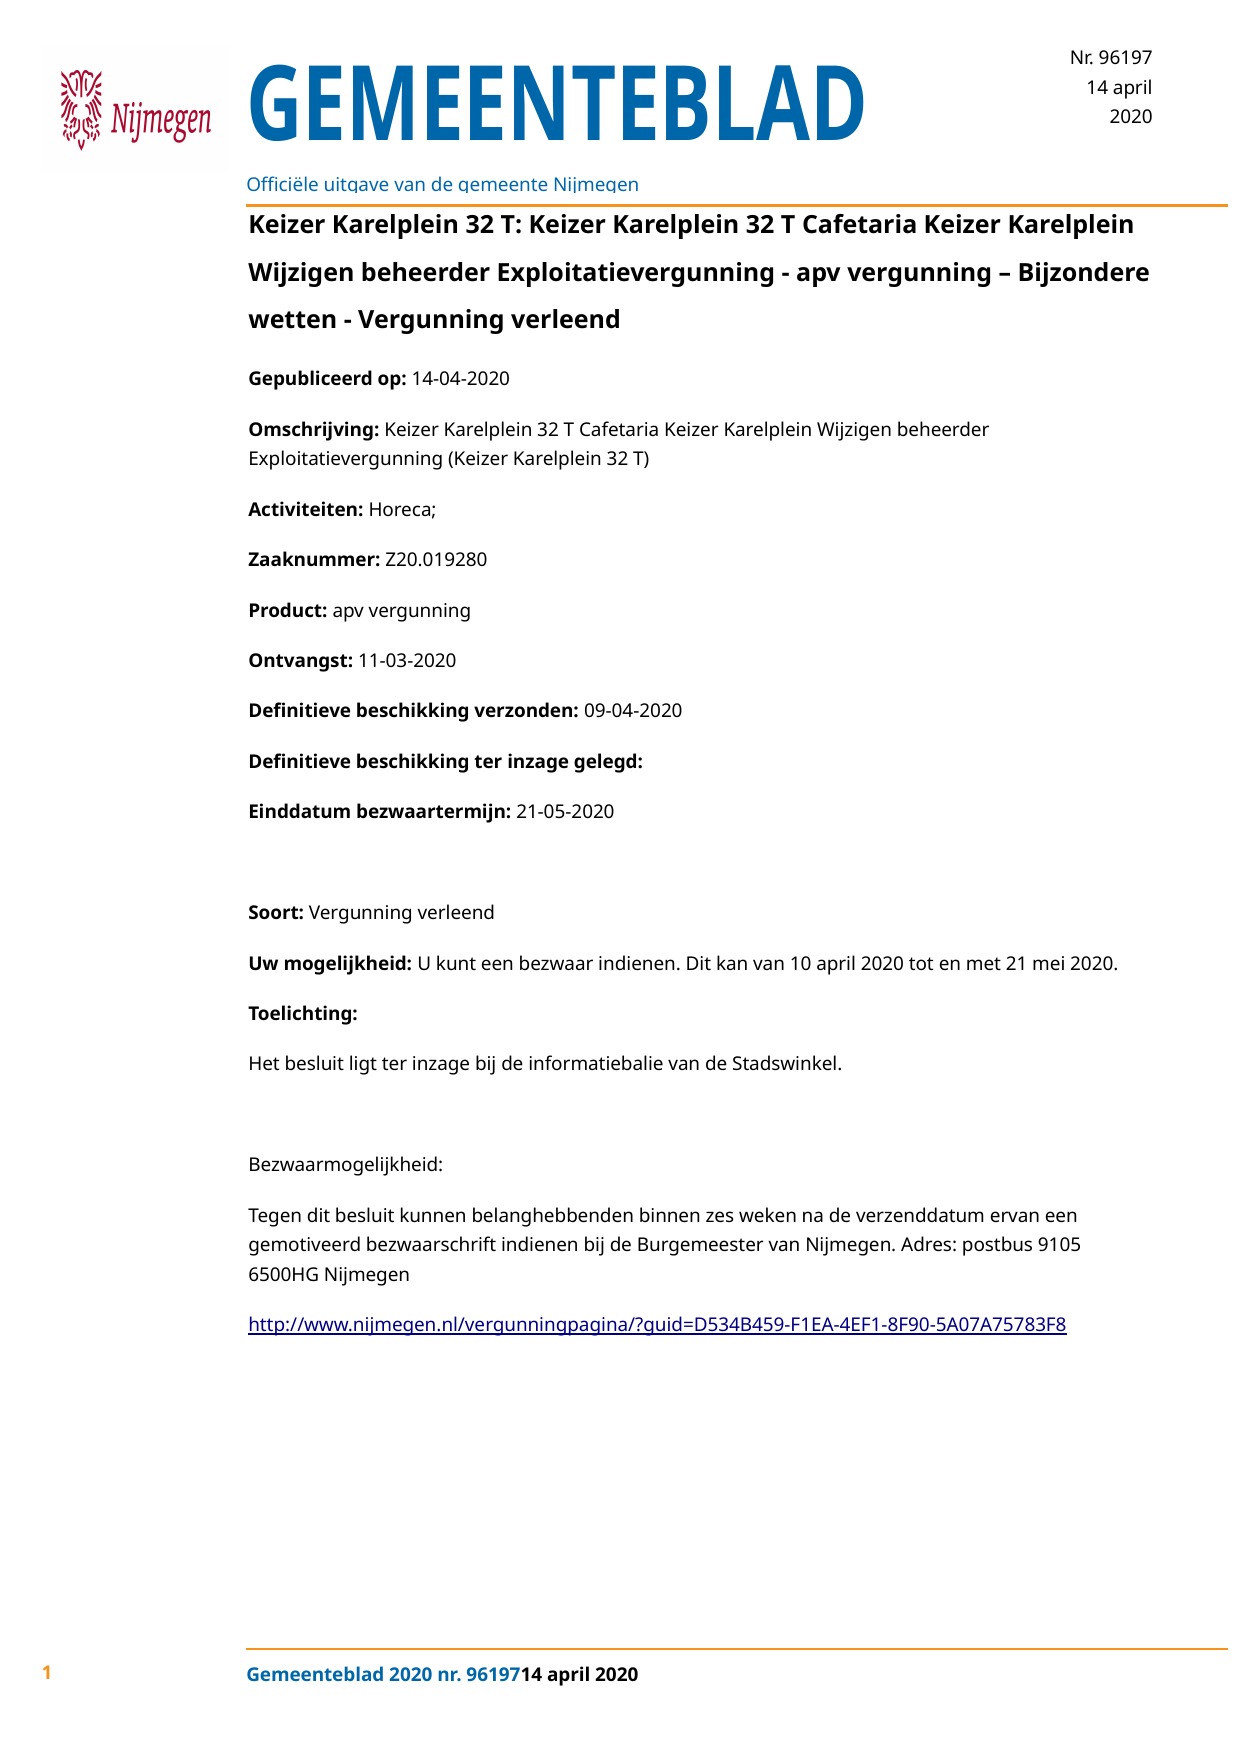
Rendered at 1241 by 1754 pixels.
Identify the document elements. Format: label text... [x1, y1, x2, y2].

text Definitieve beschikking verzonden: 09-04-2020 [248, 698, 1152, 723]
text Activiteiten: Horeca; [248, 496, 1152, 522]
text http://www.nijmegen.nl/vergunningpagina/?guid=D534B459-F1EA-4EF1-8F90-5A07A75783F8 [248, 1311, 1152, 1337]
text Gepubliceerd op: 14-04-2020 [248, 366, 1152, 391]
text Soort: Vergunning verleend [248, 899, 1152, 925]
text Uw mogelijkheid: U kunt een bezwaar indienen. Dit kan van 10 april 2020 tot en met 21 mei 2020. [248, 950, 1152, 975]
text Definitieve beschikking ter inzage gelegd: [248, 748, 1152, 774]
text Toelichting: [248, 1000, 1152, 1026]
text Tegen dit besluit kunnen belanghebbenden binnen zes weken na de verzenddatum ervan een gemotiveerd bezwaarschrift indienen bij de Burgemeester van Nijmegen. Adres: postbus 9105 6500HG Nijmegen [248, 1202, 1152, 1287]
text Het besluit ligt ter inzage bij de informatiebalie van de Stadswinkel. [248, 1051, 1152, 1076]
text Keizer Karelplein 32 T: Keizer Karelplein 32 T Cafetaria Keizer Karelplein Wijzigen beheerder Exploitatievergunning - apv vergunning – Bijzondere wetten - Vergunning verleend [248, 207, 1152, 336]
text Ontvangst: 11-03-2020 [248, 647, 1152, 673]
picture [41, 47, 231, 172]
text Einddatum bezwaartermijn: 21-05-2020 [248, 798, 1152, 824]
text Product: apv vergunning [248, 597, 1152, 622]
text Omschrijving: Keizer Karelplein 32 T Cafetaria Keizer Karelplein Wijzigen beheerder Exploitatievergunning (Keizer Karelplein 32 T) [248, 416, 1152, 471]
text Zaaknummer: Z20.019280 [248, 546, 1152, 572]
text Bezwaarmogelijkheid: [248, 1151, 1152, 1177]
